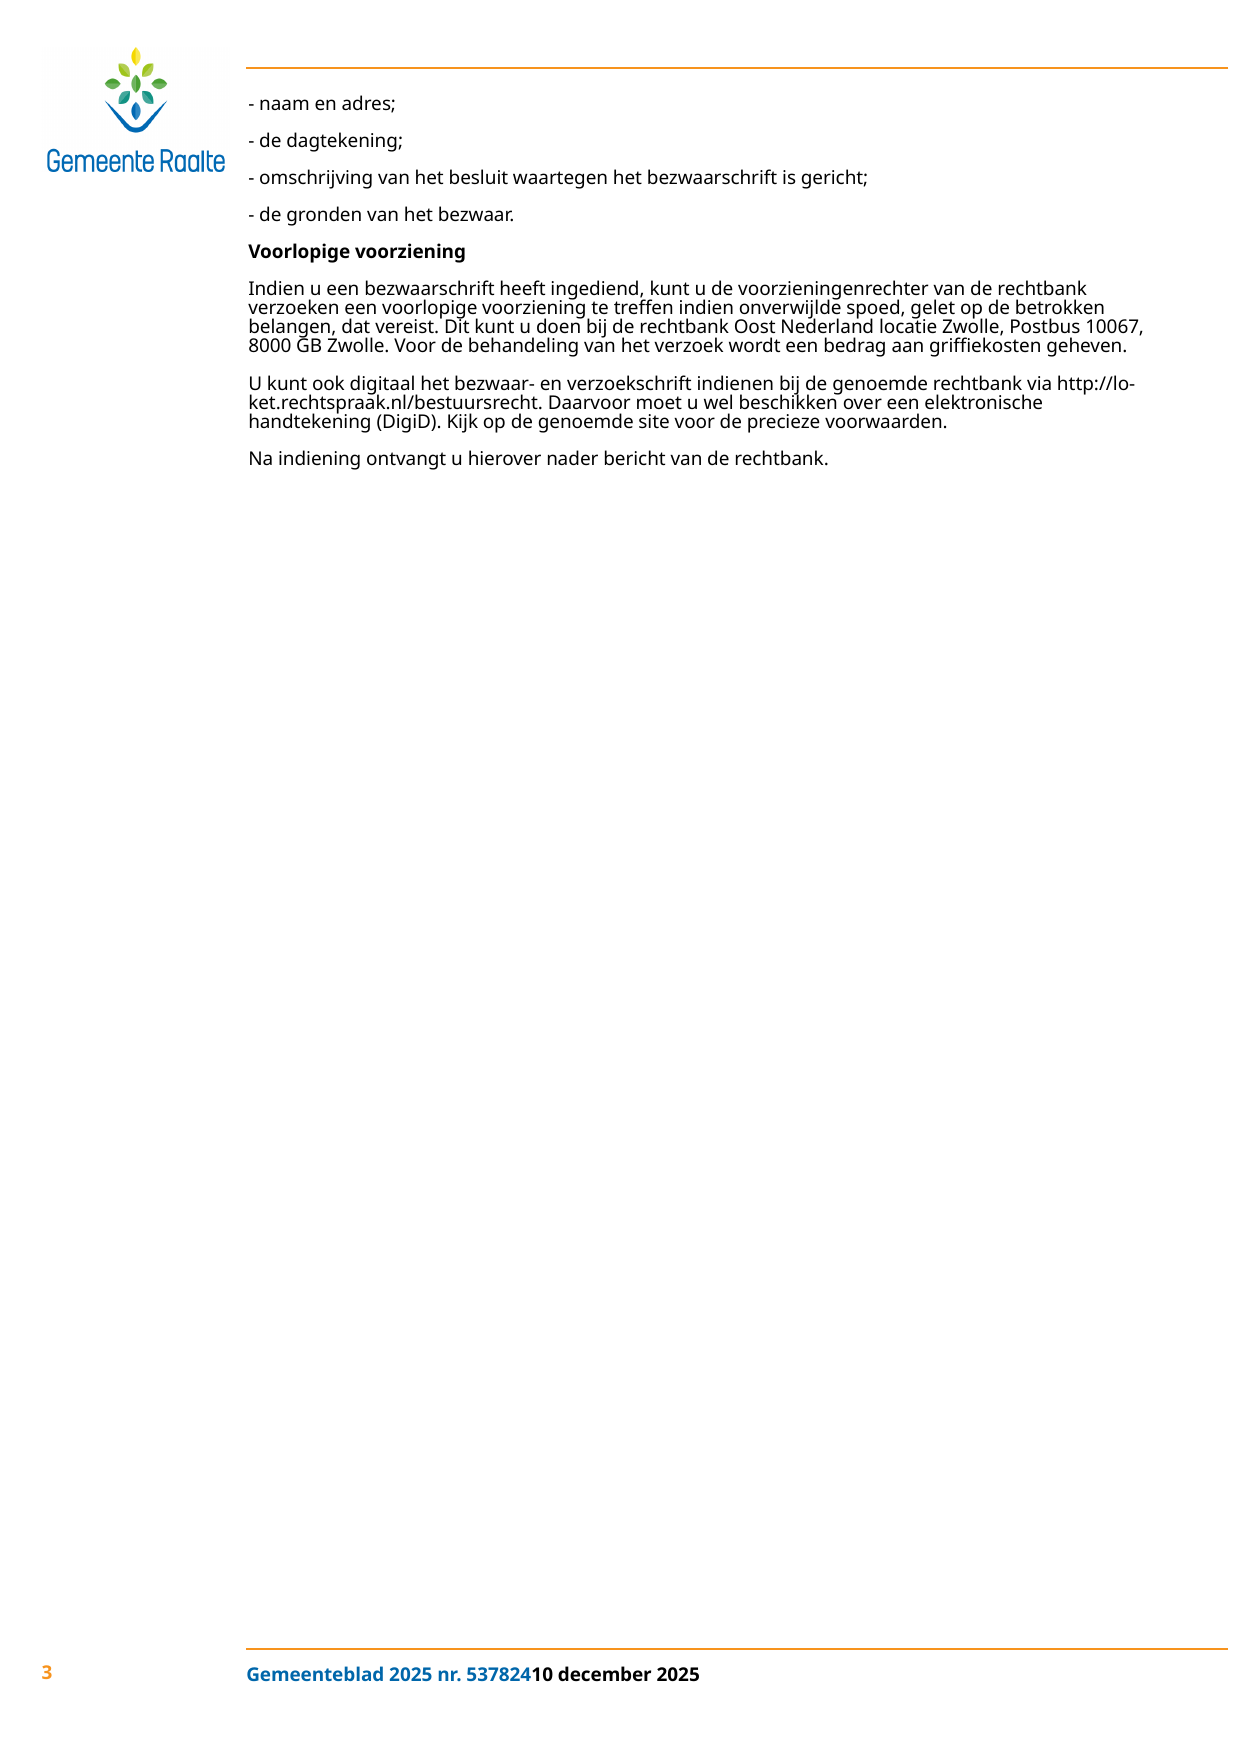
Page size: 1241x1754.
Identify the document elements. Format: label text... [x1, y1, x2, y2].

text - de dagtekening; [248, 132, 1152, 151]
text - de gronden van het bezwaar. [248, 206, 1152, 225]
text Na indiening ontvangt u hierover nader bericht van de rechtbank. [248, 450, 1152, 469]
text U kunt ook digitaal het bezwaar- en verzoekschrift indienen bij de genoemde rechtbank via http://lo- ket.rechtspraak.nl/bestuursrecht. Daarvoor moet u wel beschikken over een elektronische handtekening (DigiD). Kijk op de genoemde site voor de precieze voorwaarden. [248, 374, 1152, 432]
text Voorlopige voorziening [248, 243, 1152, 262]
picture [41, 47, 231, 172]
text - naam en adres; [248, 95, 1152, 114]
text - omschrijving van het besluit waartegen het bezwaarschrift is gericht; [248, 169, 1152, 188]
text Indien u een bezwaarschrift heeft ingediend, kunt u de voorzieningenrechter van de rechtbank verzoeken een voorlopige voorziening te treffen indien onverwijlde spoed, gelet op de betrokken belangen, dat vereist. Dit kunt u doen bij de rechtbank Oost Nederland locatie Zwolle, Postbus 10067, 8000 GB Zwolle. Voor de behandeling van het verzoek wordt een bedrag aan griffiekosten geheven. [248, 280, 1152, 357]
